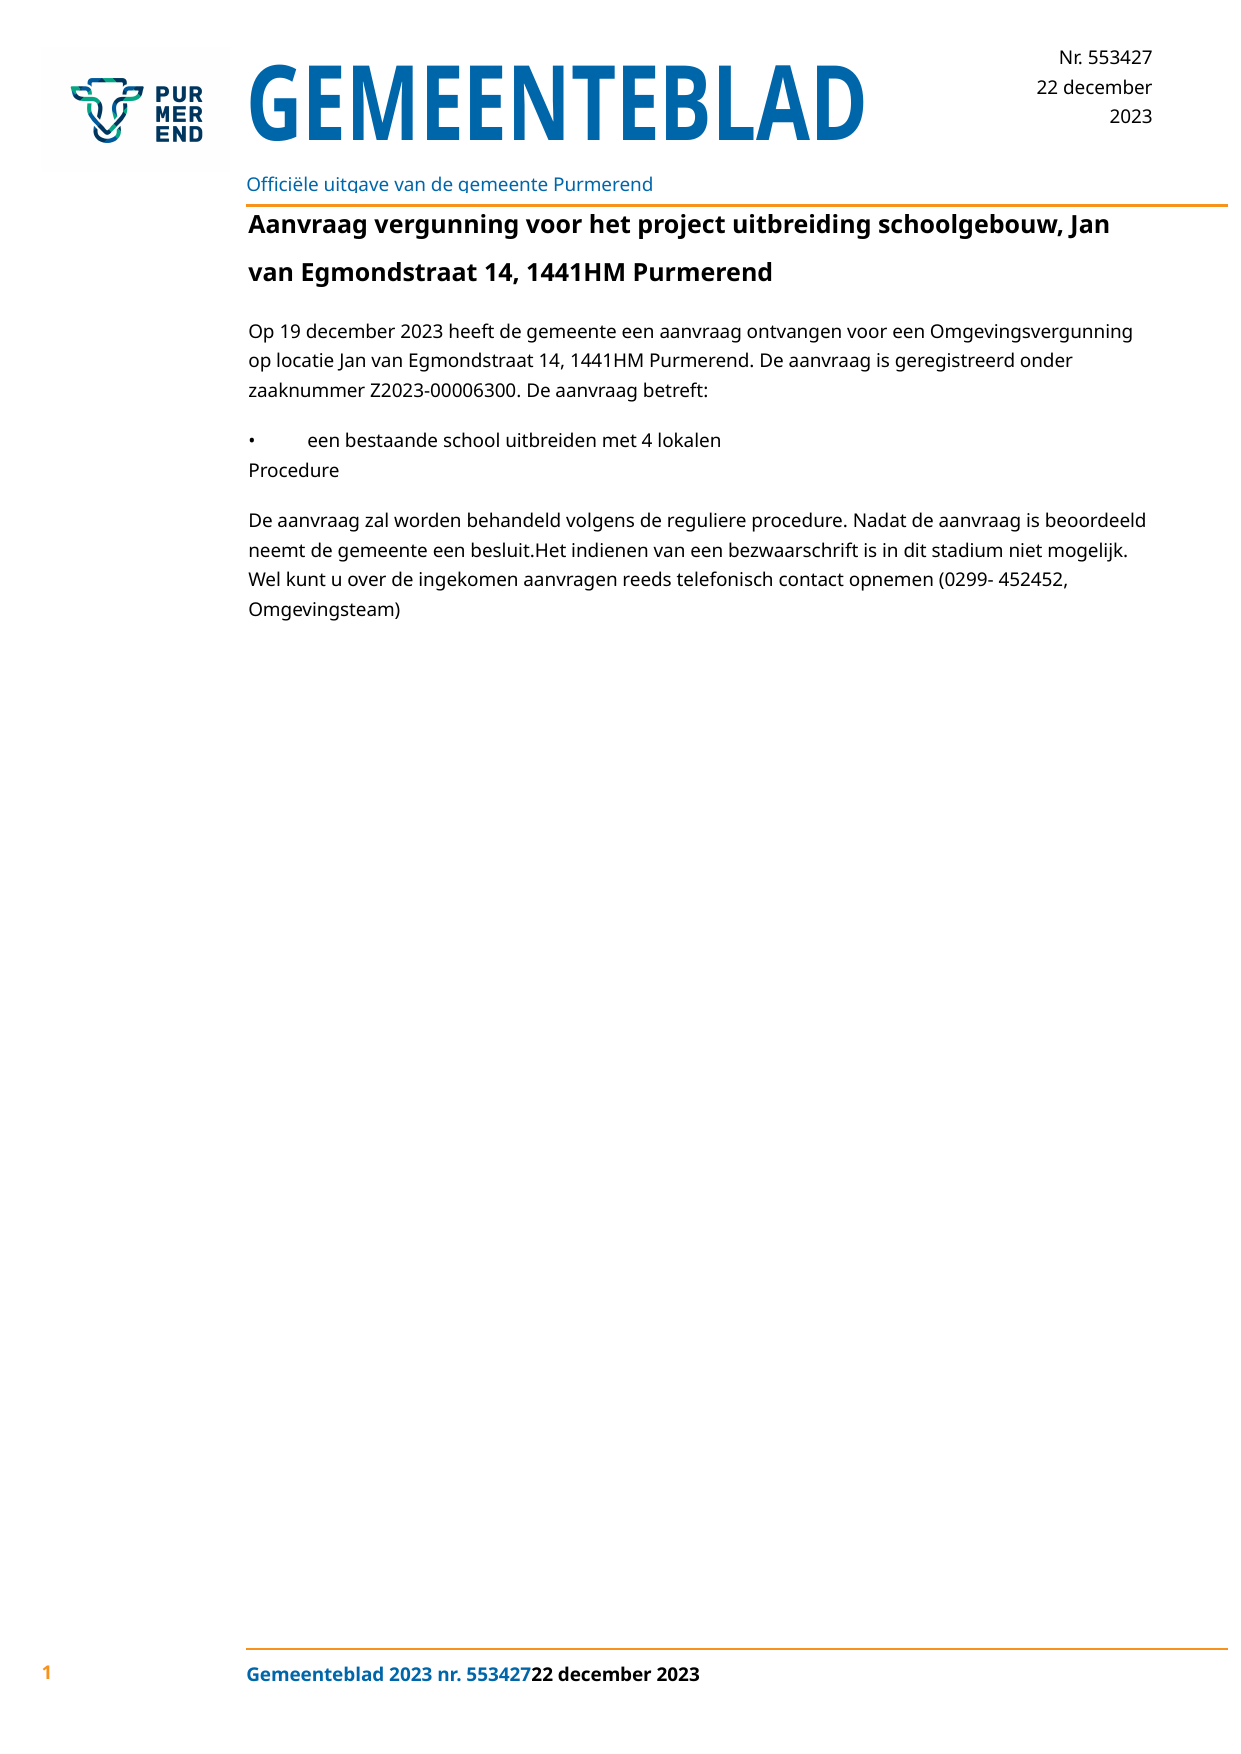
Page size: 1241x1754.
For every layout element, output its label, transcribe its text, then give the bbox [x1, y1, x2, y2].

list een bestaande school uitbreiden met 4 lokalen [248, 427, 1152, 453]
text Aanvraag vergunning voor het project uitbreiding schoolgebouw, Jan van Egmondstraat 14, 1441HM Purmerend [248, 207, 1152, 288]
text De aanvraag zal worden behandeld volgens de reguliere procedure. Nadat de aanvraag is beoordeeld neemt de gemeente een besluit.Het indienen van een bezwaarschrift is in dit stadium niet mogelijk. Wel kunt u over de ingekomen aanvragen reeds telefonisch contact opnemen (0299- 452452, Omgevingsteam) [248, 507, 1152, 622]
text Op 19 december 2023 heeft de gemeente een aanvraag ontvangen voor een Omgevingsvergunning op locatie Jan van Egmondstraat 14, 1441HM Purmerend. De aanvraag is geregistreerd onder zaaknummer Z2023-00006300. De aanvraag betreft: [248, 318, 1152, 403]
picture [41, 47, 231, 172]
text Procedure [248, 457, 1152, 483]
